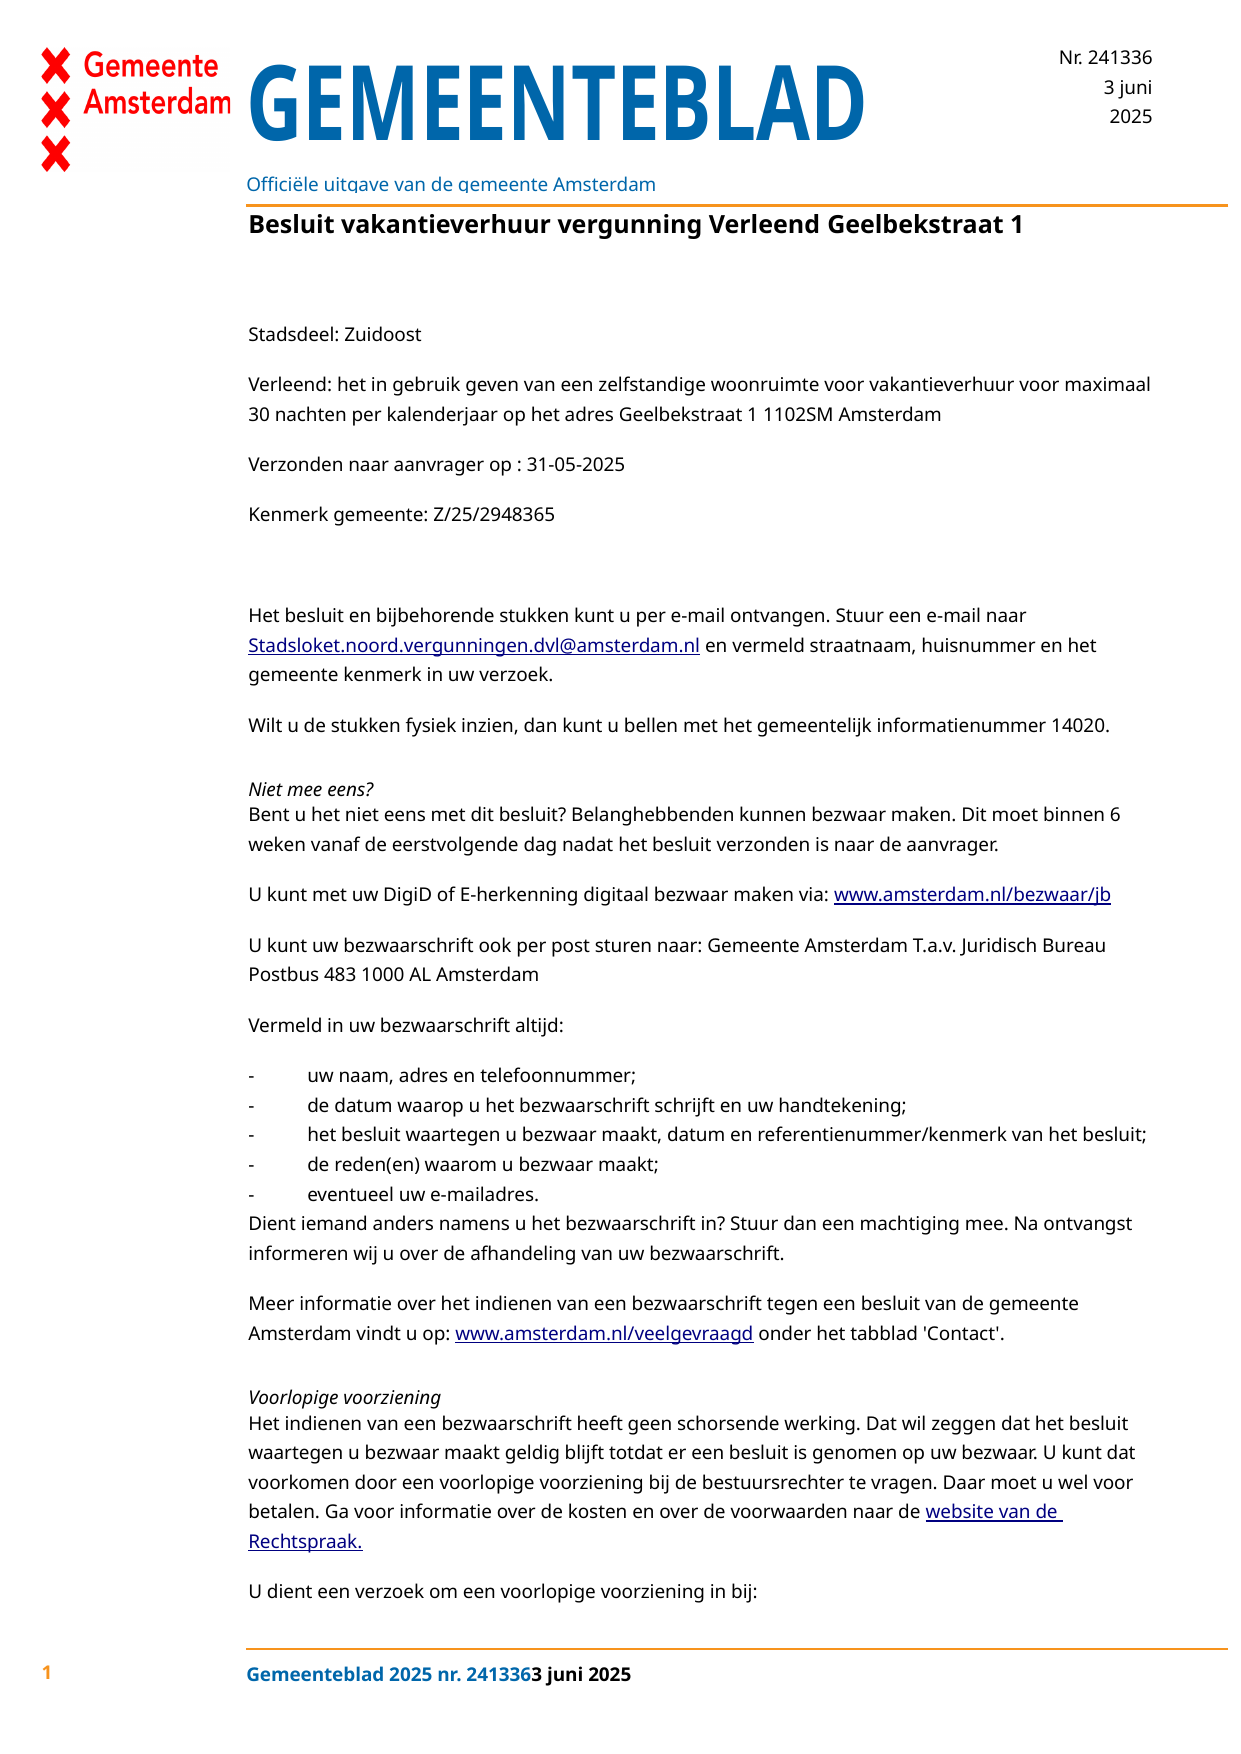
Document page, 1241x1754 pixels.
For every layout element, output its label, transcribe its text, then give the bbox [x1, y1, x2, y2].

text Meer informatie over het indienen van een bezwaarschrift tegen een besluit van de gemeente Amsterdam vindt u op: www.amsterdam.nl/veelgevraagd onder het tabblad 'Contact'. [248, 1290, 1152, 1346]
list uw naam, adres en telefoonnummer; [248, 1062, 1152, 1088]
list de datum waarop u het bezwaarschrift schrijft en uw handtekening; [248, 1092, 1152, 1118]
text Stadsdeel: Zuidoost [248, 321, 1152, 346]
picture [41, 47, 231, 172]
text U dient een verzoek om een voorlopige voorziening in bij: [248, 1578, 1152, 1604]
text U kunt uw bezwaarschrift ook per post sturen naar: Gemeente Amsterdam T.a.v. Juridisch Bureau Postbus 483 1000 AL Amsterdam [248, 932, 1152, 987]
text Het indienen van een bezwaarschrift heeft geen schorsende werking. Dat wil zeggen dat het besluit waartegen u bezwaar maakt geldig blijft totdat er een besluit is genomen op uw bezwaar. U kunt dat voorkomen door een voorlopige voorziening bij de bestuursrechter te vragen. Daar moet u wel voor betalen. Ga voor informatie over de kosten en over de voorwaarden naar de website van de Rechtspraak. [248, 1410, 1152, 1554]
text Besluit vakantieverhuur vergunning Verleend Geelbekstraat 1 [248, 207, 1152, 241]
text Verzonden naar aanvrager op : 31-05-2025 [248, 451, 1152, 477]
text Verleend: het in gebruik geven van een zelfstandige woonruimte voor vakantieverhuur voor maximaal 30 nachten per kalenderjaar op het adres Geelbekstraat 1 1102SM Amsterdam [248, 371, 1152, 426]
text Wilt u de stukken fysiek inzien, dan kunt u bellen met het gemeentelijk informatienummer 14020. [248, 712, 1152, 738]
text Vermeld in uw bezwaarschrift altijd: [248, 1012, 1152, 1038]
text Voorlopige voorziening [248, 1384, 1152, 1410]
list eventueel uw e-mailadres. [248, 1181, 1152, 1207]
list het besluit waartegen u bezwaar maakt, datum en referentienummer/kenmerk van het besluit; [248, 1122, 1152, 1147]
text Kenmerk gemeente: Z/25/2948365 [248, 502, 1152, 527]
text Het besluit en bijbehorende stukken kunt u per e-mail ontvangen. Stuur een e-mail naar Stadsloket.noord.vergunningen.dvl@amsterdam.nl en vermeld straatnaam, huisnummer en het gemeente kenmerk in uw verzoek. [248, 602, 1152, 687]
text Bent u het niet eens met dit besluit? Belanghebbenden kunnen bezwaar maken. Dit moet binnen 6 weken vanaf de eerstvolgende dag nadat het besluit verzonden is naar de aanvrager. [248, 802, 1152, 857]
text U kunt met uw DigiD of E-herkenning digitaal bezwaar maken via: www.amsterdam.nl/bezwaar/jb [248, 882, 1152, 907]
list de reden(en) waarom u bezwaar maakt; [248, 1151, 1152, 1177]
text Niet mee eens? [248, 776, 1152, 802]
text Dient iemand anders namens u het bezwaarschrift in? Stuur dan een machtiging mee. Na ontvangst informeren wij u over de afhandeling van uw bezwaarschrift. [248, 1210, 1152, 1266]
